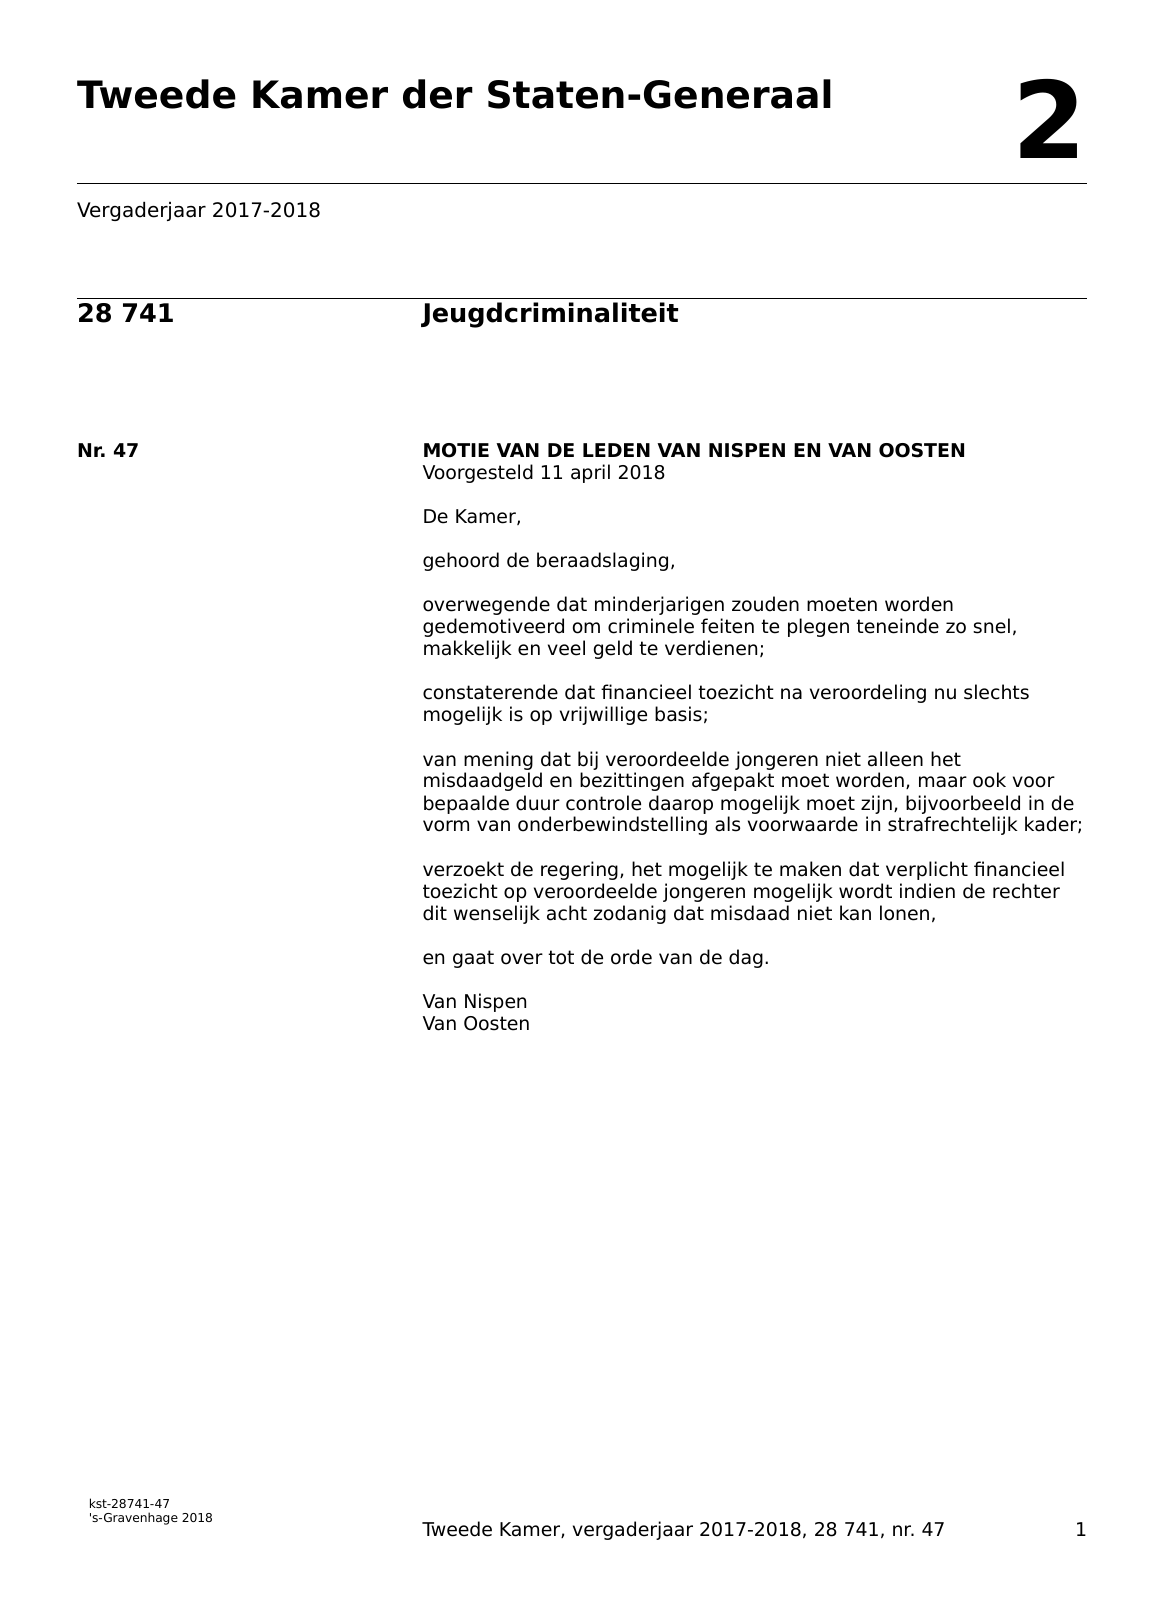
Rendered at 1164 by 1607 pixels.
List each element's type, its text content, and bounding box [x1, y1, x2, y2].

subtitle 28 741 Jeugdcriminaliteit [77, 299, 1087, 329]
table_header Tweede Kamer der Staten-Generaal [77, 59, 886, 183]
text verzoekt de regering, het mogelijk te maken dat verplicht financieel toezicht op veroordeelde jongeren mogelijk wordt indien de rechter dit wenselijk acht zodanig dat misdaad niet kan lonen, [422, 858, 1087, 924]
text Van Nispen [422, 991, 1087, 1013]
subtitle Nr. 47 MOTIE VAN DE LEDEN VAN NISPEN EN VAN OOSTEN [77, 440, 1087, 462]
text constaterende dat financieel toezicht na veroordeling nu slechts mogelijk is op vrijwillige basis; [422, 682, 1087, 726]
table_header 2 [886, 59, 1087, 183]
table_cell Vergaderjaar 2017-2018 [77, 184, 1087, 298]
text gehoord de beraadslaging, [422, 550, 1087, 572]
text kst-28741-47 [88, 1497, 323, 1511]
text van mening dat bij veroordeelde jongeren niet alleen het misdaadgeld en bezittingen afgepakt moet worden, maar ook voor bepaalde duur controle daarop mogelijk moet zijn, bijvoorbeeld in de vorm van onderbewindstelling als voorwaarde in strafrechtelijk kader; [422, 748, 1087, 836]
text overwegende dat minderjarigen zouden moeten worden gedemotiveerd om criminele feiten te plegen teneinde zo snel, makkelijk en veel geld te verdienen; [422, 594, 1087, 660]
text De Kamer, [422, 506, 1087, 528]
text Van Oosten [422, 1013, 1087, 1035]
text Voorgesteld 11 april 2018 [422, 462, 1087, 484]
text 's-Gravenhage 2018 [88, 1511, 323, 1525]
text en gaat over tot de orde van de dag. [422, 947, 1087, 969]
